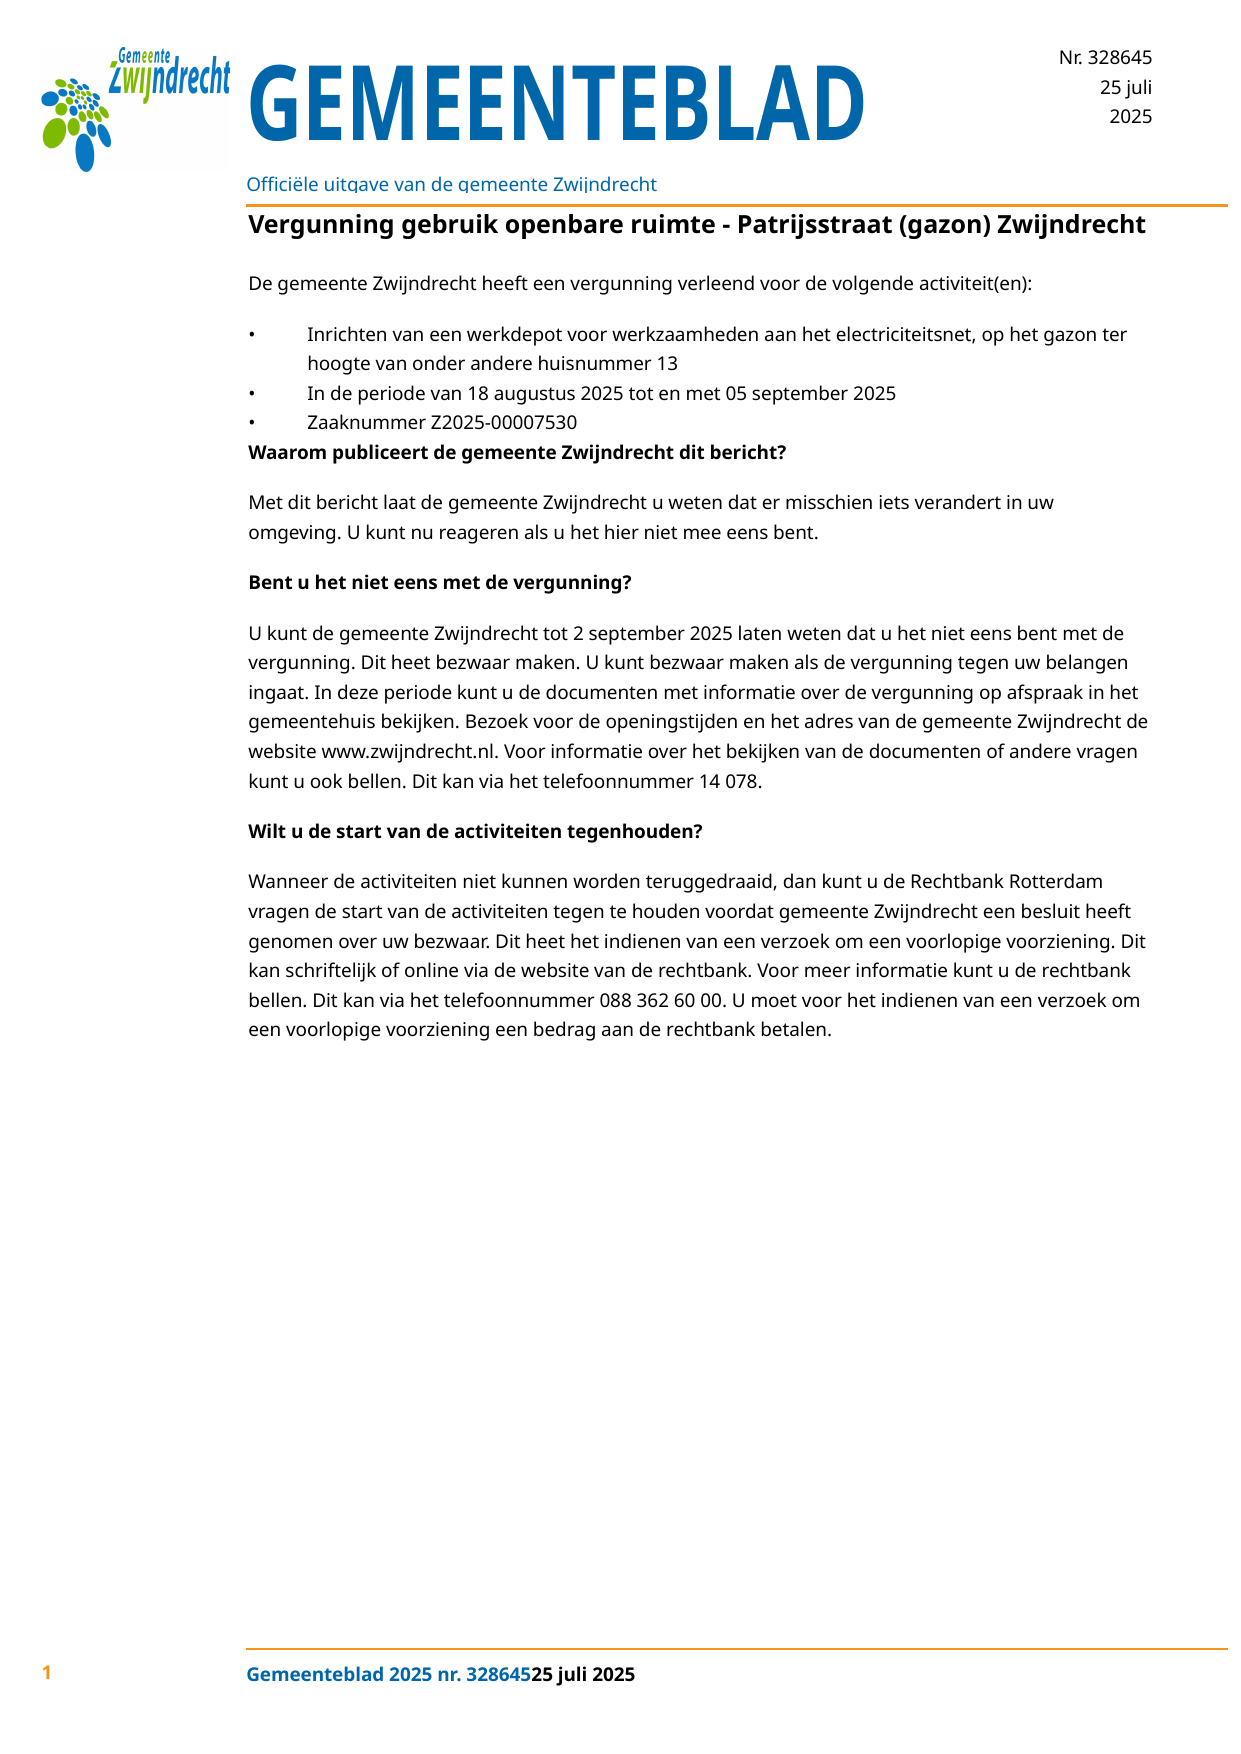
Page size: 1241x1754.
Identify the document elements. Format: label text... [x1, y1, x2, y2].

text Wanneer de activiteiten niet kunnen worden teruggedraaid, dan kunt u de Rechtbank Rotterdam vragen de start van de activiteiten tegen te houden voordat gemeente Zwijndrecht een besluit heeft genomen over uw bezwaar. Dit heet het indienen van een verzoek om een voorlopige voorziening. Dit kan schriftelijk of online via de website van de rechtbank. Voor meer informatie kunt u de rechtbank bellen. Dit kan via het telefoonnummer 088 362 60 00. U moet voor het indienen van een verzoek om een voorlopige voorziening een bedrag aan de rechtbank betalen. [248, 869, 1152, 1042]
list Inrichten van een werkdepot voor werkzaamheden aan het electriciteitsnet, op het gazon ter hoogte van onder andere huisnummer 13 [248, 321, 1152, 376]
text Waarom publiceert de gemeente Zwijndrecht dit bericht? [248, 439, 1152, 465]
list In de periode van 18 augustus 2025 tot en met 05 september 2025 [248, 380, 1152, 406]
text Bent u het niet eens met de vergunning? [248, 569, 1152, 595]
text Met dit bericht laat de gemeente Zwijndrecht u weten dat er misschien iets verandert in uw omgeving. U kunt nu reageren als u het hier niet mee eens bent. [248, 489, 1152, 545]
text Wilt u de start van de activiteiten tegenhouden? [248, 818, 1152, 844]
text De gemeente Zwijndrecht heeft een vergunning verleend voor de volgende activiteit(en): [248, 270, 1152, 296]
picture [41, 47, 231, 172]
list Zaaknummer Z2025-00007530 [248, 409, 1152, 435]
text U kunt de gemeente Zwijndrecht tot 2 september 2025 laten weten dat u het niet eens bent met de vergunning. Dit heet bezwaar maken. U kunt bezwaar maken als de vergunning tegen uw belangen ingaat. In deze periode kunt u de documenten met informatie over de vergunning op afspraak in het gemeentehuis bekijken. Bezoek voor de openingstijden en het adres van de gemeente Zwijndrecht de website www.zwijndrecht.nl. Voor informatie over het bekijken van de documenten of andere vragen kunt u ook bellen. Dit kan via het telefoonnummer 14 078. [248, 620, 1152, 793]
text Vergunning gebruik openbare ruimte - Patrijsstraat (gazon) Zwijndrecht [248, 207, 1152, 241]
